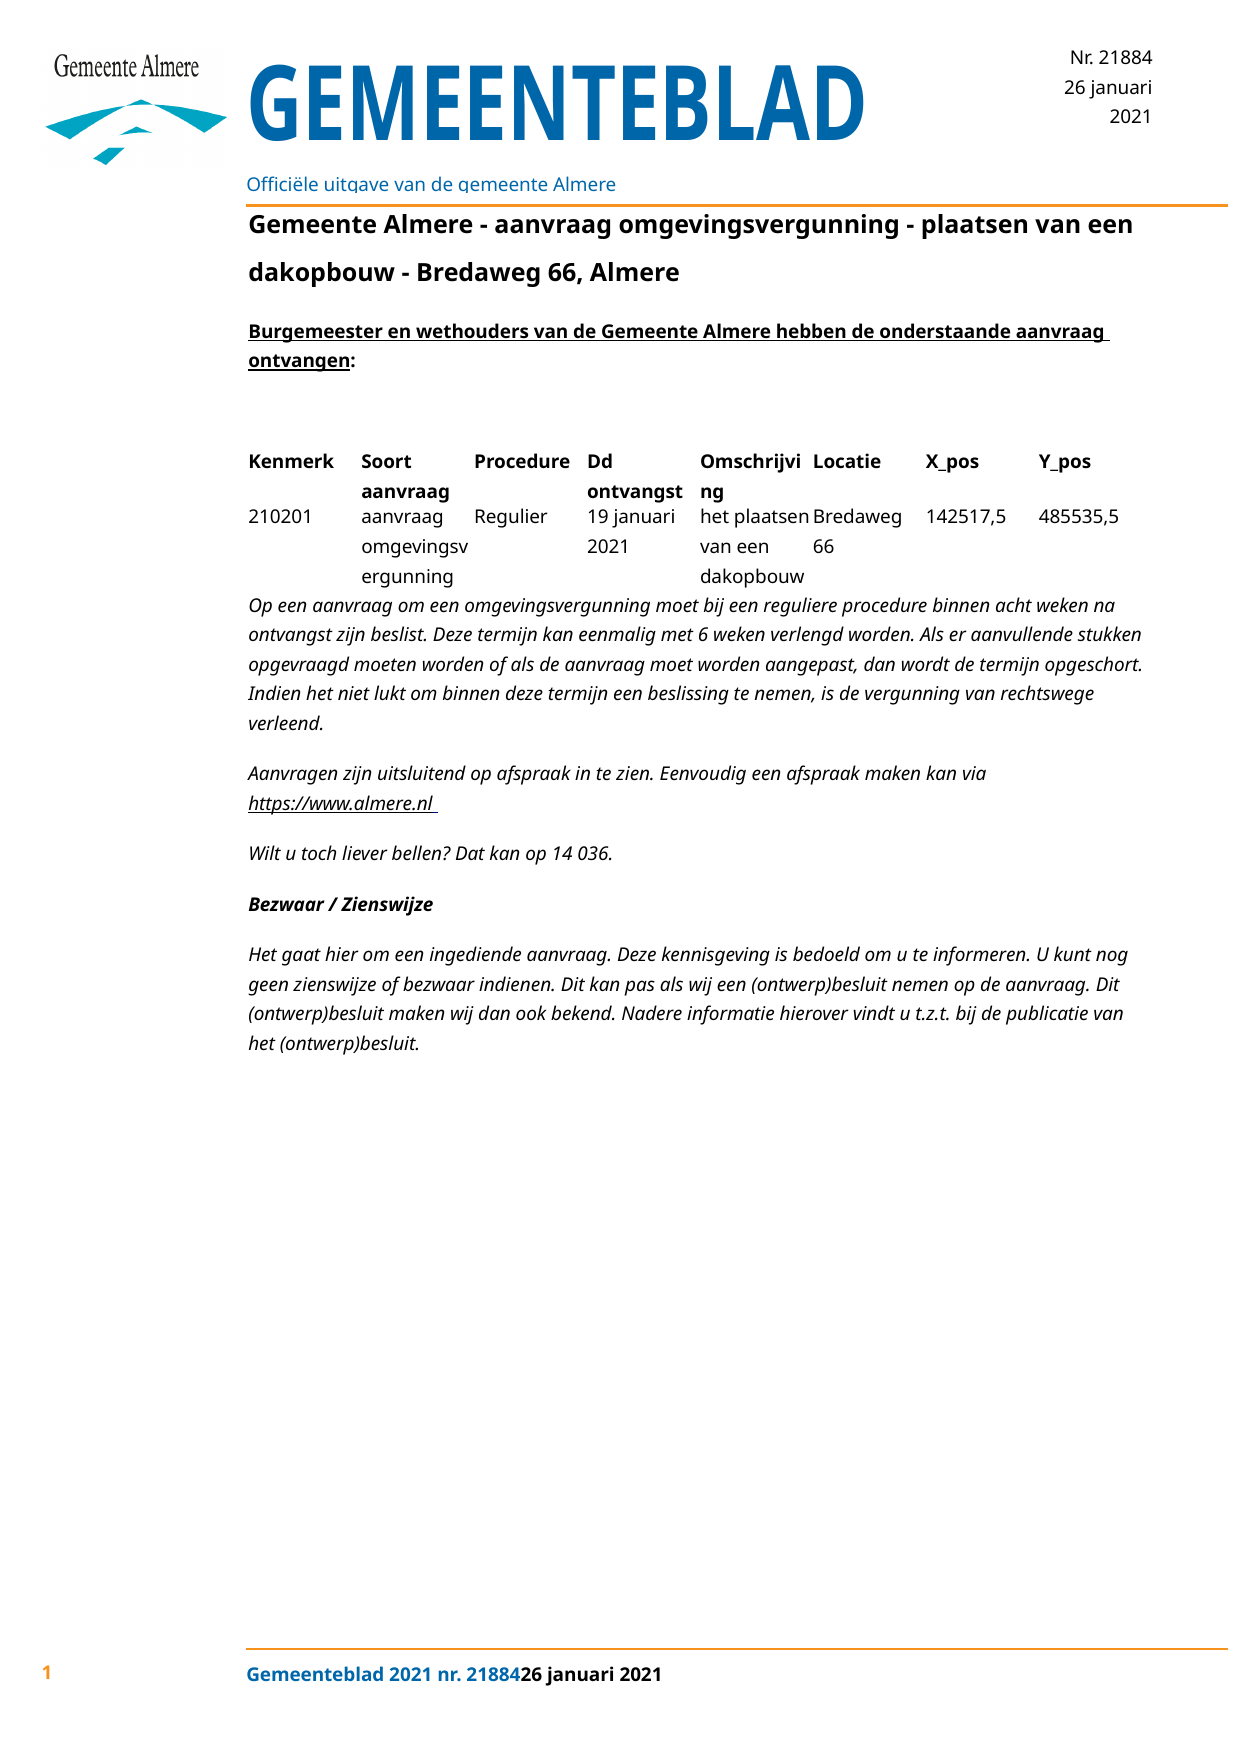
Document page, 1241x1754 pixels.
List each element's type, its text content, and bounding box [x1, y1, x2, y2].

table_header Dd ontvangst [587, 449, 700, 504]
table_cell aanvraag omgevingsvergunning [361, 504, 474, 589]
text Wilt u toch liever bellen? Dat kan op 14 036. [248, 841, 1152, 866]
table_cell 19 januari 2021 [587, 504, 700, 589]
picture [41, 47, 231, 172]
text Aanvragen zijn uitsluitend op afspraak in te zien. Eenvoudig een afspraak maken kan via https://www.almere.nl [248, 761, 1152, 816]
table_cell 210201 [248, 504, 361, 589]
text Het gaat hier om een ingediende aanvraag. Deze kennisgeving is bedoeld om u te informeren. U kunt nog geen zienswijze of bezwaar indienen. Dit kan pas als wij een (ontwerp)besluit nemen op de aanvraag. Dit (ontwerp)besluit maken wij dan ook bekend. Nadere informatie hierover vindt u t.z.t. bij de publicatie van het (ontwerp)besluit. [248, 941, 1152, 1056]
table_header Soort aanvraag [361, 449, 474, 504]
table_header Omschrijving [700, 449, 813, 504]
table_cell 142517,5 [926, 504, 1038, 589]
text Op een aanvraag om een omgevingsvergunning moet bij een reguliere procedure binnen acht weken na ontvangst zijn beslist. Deze termijn kan eenmalig met 6 weken verlengd worden. Als er aanvullende stukken opgevraagd moeten worden of als de aanvraag moet worden aangepast, dan wordt de termijn opgeschort. Indien het niet lukt om binnen deze termijn een beslissing te nemen, is de vergunning van rechtswege verleend. [248, 592, 1152, 736]
table_header Kenmerk [248, 449, 361, 504]
table_header X_pos [926, 449, 1038, 504]
table_header Procedure [474, 449, 587, 504]
table_cell het plaatsen van een dakopbouw [700, 504, 813, 589]
text Bezwaar / Zienswijze [248, 891, 1152, 917]
table_cell Regulier [474, 504, 587, 589]
table_header Locatie [813, 449, 926, 504]
table_cell Bredaweg 66 [813, 504, 926, 589]
text Burgemeester en wethouders van de Gemeente Almere hebben de onderstaande aanvraag ontvangen: [248, 318, 1152, 373]
table_cell 485535,5 [1039, 504, 1152, 589]
text Gemeente Almere - aanvraag omgevingsvergunning - plaatsen van een dakopbouw - Bredaweg 66, Almere [248, 207, 1152, 288]
table_header Y_pos [1039, 449, 1152, 504]
